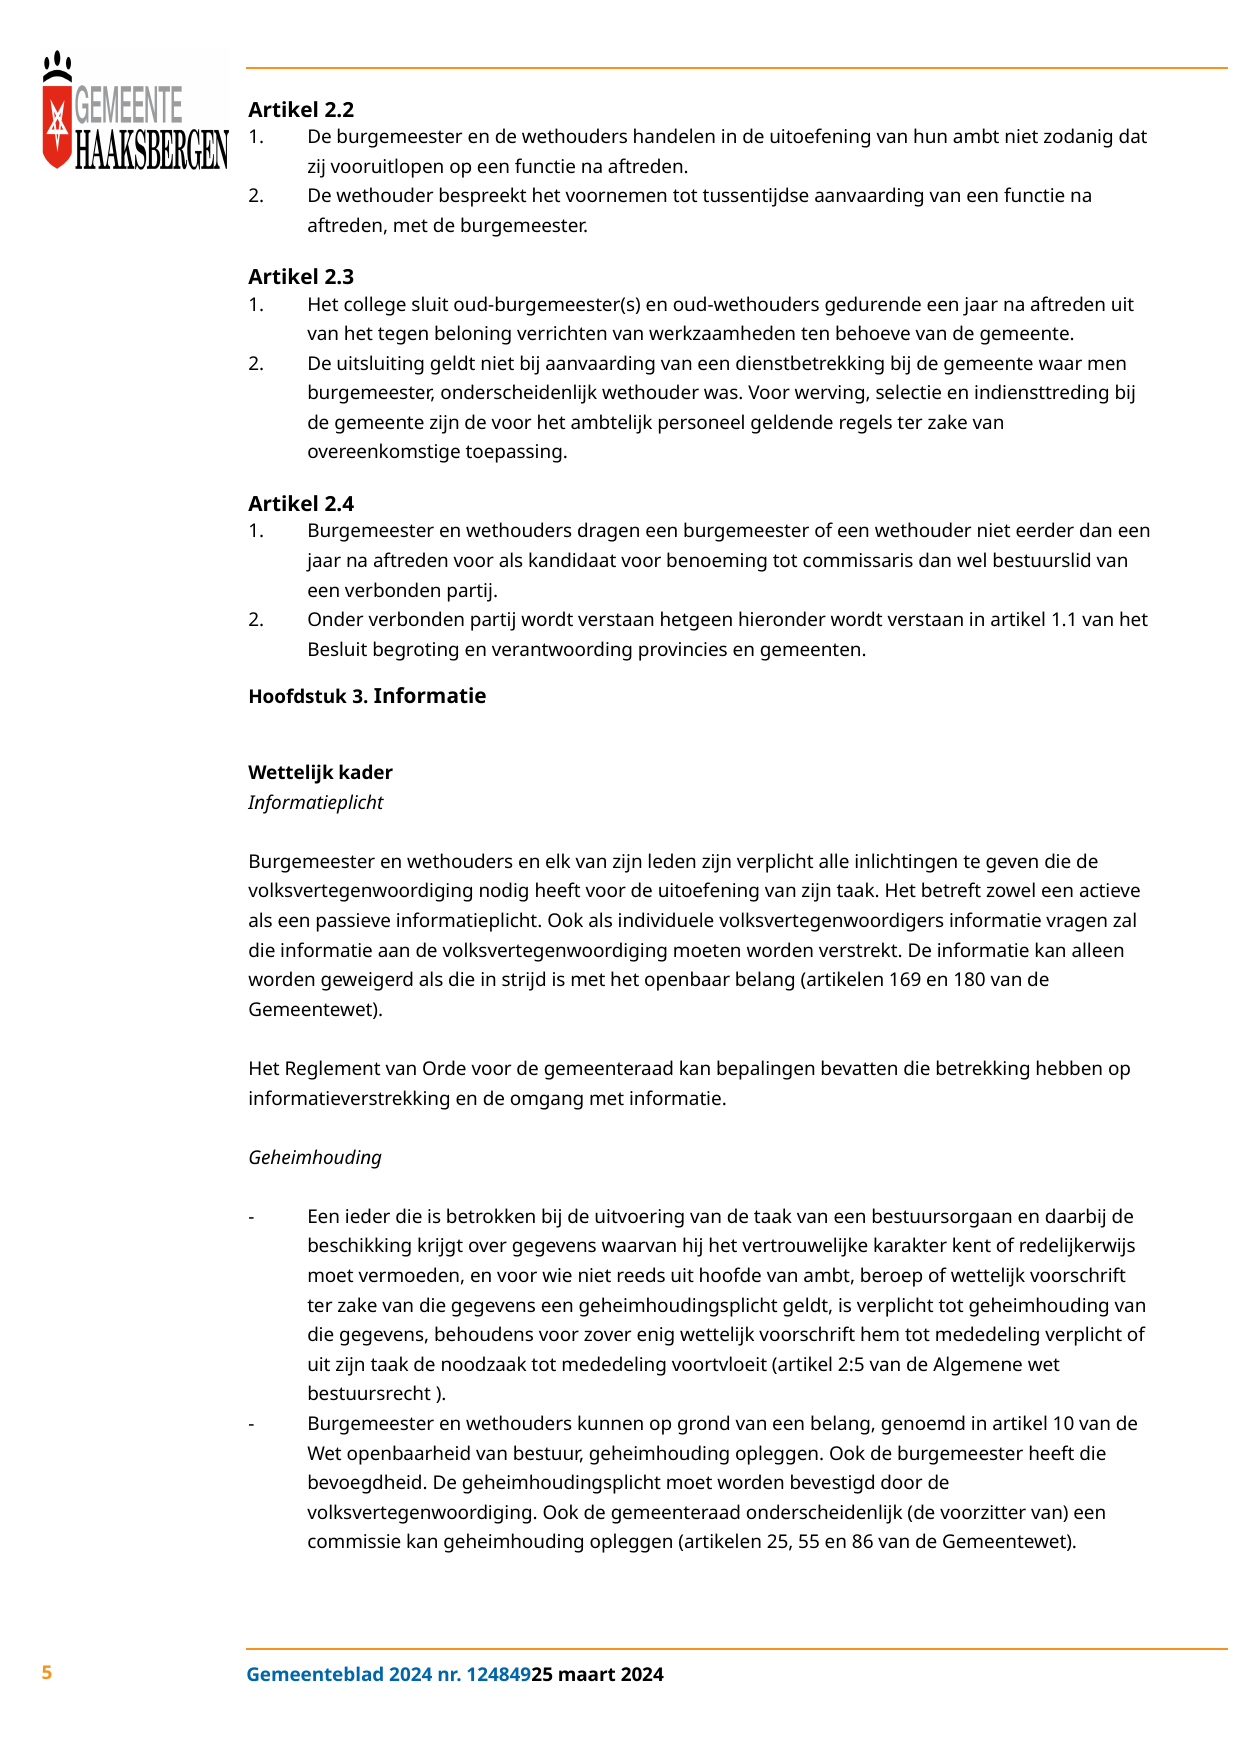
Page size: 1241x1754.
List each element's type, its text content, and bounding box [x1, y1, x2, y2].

list Burgemeester en wethouders kunnen op grond van een belang, genoemd in artikel 10 van de Wet openbaarheid van bestuur, geheimhouding opleggen. Ook de burgemeester heeft die bevoegdheid. De geheimhoudingsplicht moet worden bevestigd door de volksvertegenwoordiging. Ook de gemeenteraad onderscheidenlijk (de voorzitter van) een commissie kan geheimhouding opleggen (artikelen 25, 55 en 86 van de Gemeentewet). [248, 1410, 1152, 1554]
list De uitsluiting geldt niet bij aanvaarding van een dienstbetrekking bij de gemeente waar men burgemeester, onderscheidenlijk wethouder was. Voor werving, selectie en indiensttreding bij de gemeente zijn de voor het ambtelijk personeel geldende regels ter zake van overeenkomstige toepassing. [248, 350, 1152, 464]
text Geheimhouding [248, 1144, 1152, 1169]
text Wettelijk kader [248, 759, 1152, 785]
text Artikel 2.3 [248, 262, 1152, 291]
text Artikel 2.4 [248, 489, 1152, 518]
text Burgemeester en wethouders en elk van zijn leden zijn verplicht alle inlichtingen te geven die de volksvertegenwoordiging nodig heeft voor de uitoefening van zijn taak. Het betreft zowel een actieve als een passieve informatieplicht. Ook als individuele volksvertegenwoordigers informatie vragen zal die informatie aan de volksvertegenwoordiging moeten worden verstrekt. De informatie kan alleen worden geweigerd als die in strijd is met het openbaar belang (artikelen 169 en 180 van de Gemeentewet). [248, 848, 1152, 1022]
list Het college sluit oud-burgemeester(s) en oud-wethouders gedurende een jaar na aftreden uit van het tegen beloning verrichten van werkzaamheden ten behoeve van de gemeente. [248, 291, 1152, 346]
list De wethouder bespreekt het voornemen tot tussentijdse aanvaarding van een functie na aftreden, met de burgemeester. [248, 182, 1152, 238]
text Artikel 2.2 [248, 95, 1152, 123]
list Onder verbonden partij wordt verstaan hetgeen hieronder wordt verstaan in artikel 1.1 van het Besluit begroting en verantwoording provincies en gemeenten. [248, 606, 1152, 662]
list Een ieder die is betrokken bij de uitvoering van de taak van een bestuursorgaan en daarbij de beschikking krijgt over gegevens waarvan hij het vertrouwelijke karakter kent of redelijkerwijs moet vermoeden, en voor wie niet reeds uit hoofde van ambt, beroep of wettelijk voorschrift ter zake van die gegevens een geheimhoudingsplicht geldt, is verplicht tot geheimhouding van die gegevens, behoudens voor zover enig wettelijk voorschrift hem tot mededeling verplicht of uit zijn taak de noodzaak tot mededeling voortvloeit (artikel 2:5 van de Algemene wet bestuursrecht ). [248, 1203, 1152, 1406]
picture [41, 47, 231, 172]
text Het Reglement van Orde voor de gemeenteraad kan bepalingen bevatten die betrekking hebben op informatieverstrekking en de omgang met informatie. [248, 1055, 1152, 1110]
text Informatieplicht [248, 789, 1152, 814]
list Burgemeester en wethouders dragen een burgemeester of een wethouder niet eerder dan een jaar na aftreden voor als kandidaat voor benoeming tot commissaris dan wel bestuurslid van een verbonden partij. [248, 518, 1152, 602]
text Hoofdstuk 3. Informatie [248, 682, 1152, 710]
list De burgemeester en de wethouders handelen in de uitoefening van hun ambt niet zodanig dat zij vooruitlopen op een functie na aftreden. [248, 123, 1152, 178]
